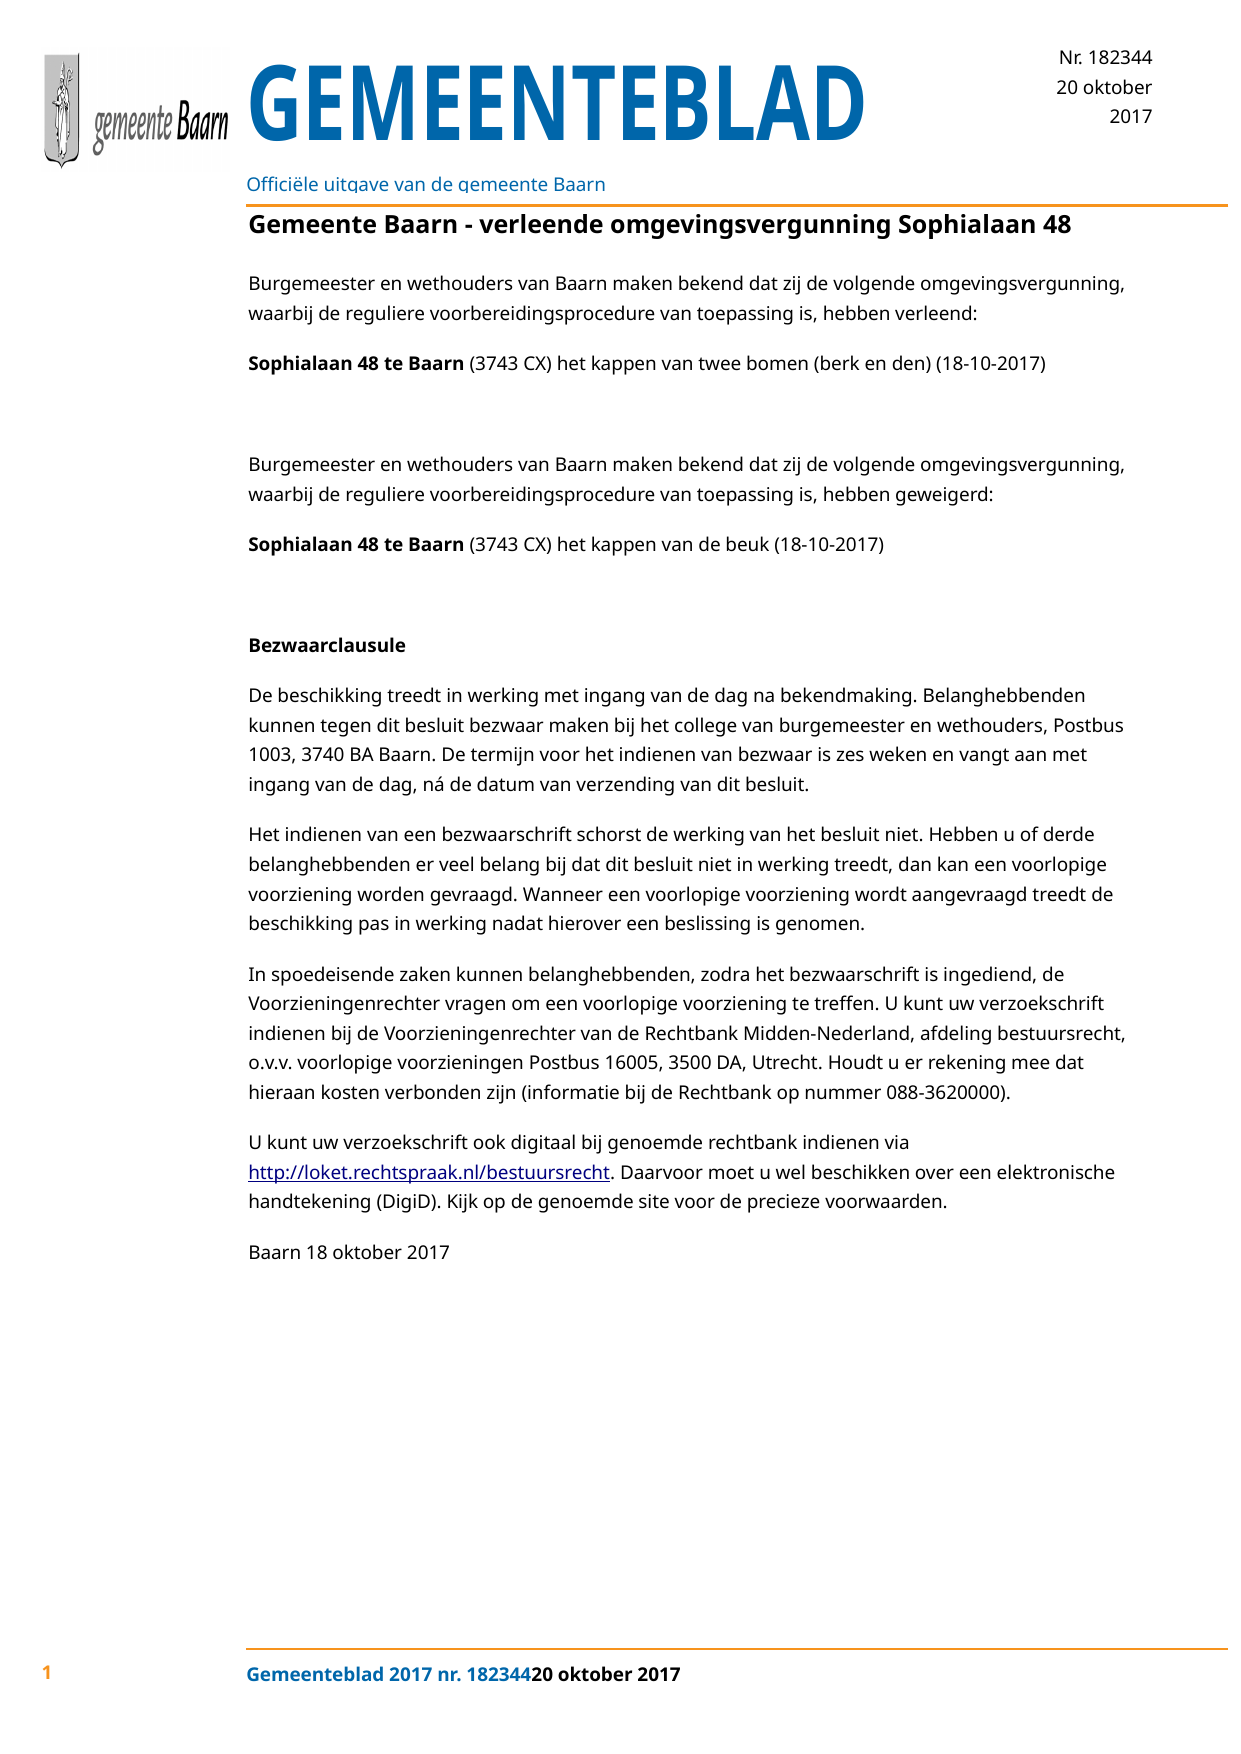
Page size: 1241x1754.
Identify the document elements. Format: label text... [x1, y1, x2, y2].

text U kunt uw verzoekschrift ook digitaal bij genoemde rechtbank indienen via http://loket.rechtspraak.nl/bestuursrecht. Daarvoor moet u wel beschikken over een elektronische handtekening (DigiD). Kijk op de genoemde site voor de precieze voorwaarden. [248, 1129, 1152, 1214]
text Sophialaan 48 te Baarn (3743 CX) het kappen van twee bomen (berk en den) (18-10-2017) [248, 350, 1152, 376]
text In spoedeisende zaken kunnen belanghebbenden, zodra het bezwaarschrift is ingediend, de Voorzieningenrechter vragen om een voorlopige voorziening te treffen. U kunt uw verzoekschrift indienen bij de Voorzieningenrechter van de Rechtbank Midden-Nederland, afdeling bestuursrecht, o.v.v. voorlopige voorzieningen Postbus 16005, 3500 DA, Utrecht. Houdt u er rekening mee dat hieraan kosten verbonden zijn (informatie bij de Rechtbank op nummer 088-3620000). [248, 961, 1152, 1105]
text Sophialaan 48 te Baarn (3743 CX) het kappen van de beuk (18-10-2017) [248, 531, 1152, 557]
text Baarn 18 oktober 2017 [248, 1239, 1152, 1265]
text De beschikking treedt in werking met ingang van de dag na bekendmaking. Belanghebbenden kunnen tegen dit besluit bezwaar maken bij het college van burgemeester en wethouders, Postbus 1003, 3740 BA Baarn. De termijn voor het indienen van bezwaar is zes weken en vangt aan met ingang van de dag, ná de datum van verzending van dit besluit. [248, 682, 1152, 797]
text Burgemeester en wethouders van Baarn maken bekend dat zij de volgende omgevingsvergunning, waarbij de reguliere voorbereidingsprocedure van toepassing is, hebben geweigerd: [248, 451, 1152, 506]
text Bezwaarclausule [248, 632, 1152, 658]
text Burgemeester en wethouders van Baarn maken bekend dat zij de volgende omgevingsvergunning, waarbij de reguliere voorbereidingsprocedure van toepassing is, hebben verleend: [248, 270, 1152, 326]
picture [41, 47, 231, 172]
text Gemeente Baarn - verleende omgevingsvergunning Sophialaan 48 [248, 207, 1152, 241]
text Het indienen van een bezwaarschrift schorst de werking van het besluit niet. Hebben u of derde belanghebbenden er veel belang bij dat dit besluit niet in werking treedt, dan kan een voorlopige voorziening worden gevraagd. Wanneer een voorlopige voorziening wordt aangevraagd treedt de beschikking pas in werking nadat hierover een beslissing is genomen. [248, 822, 1152, 936]
